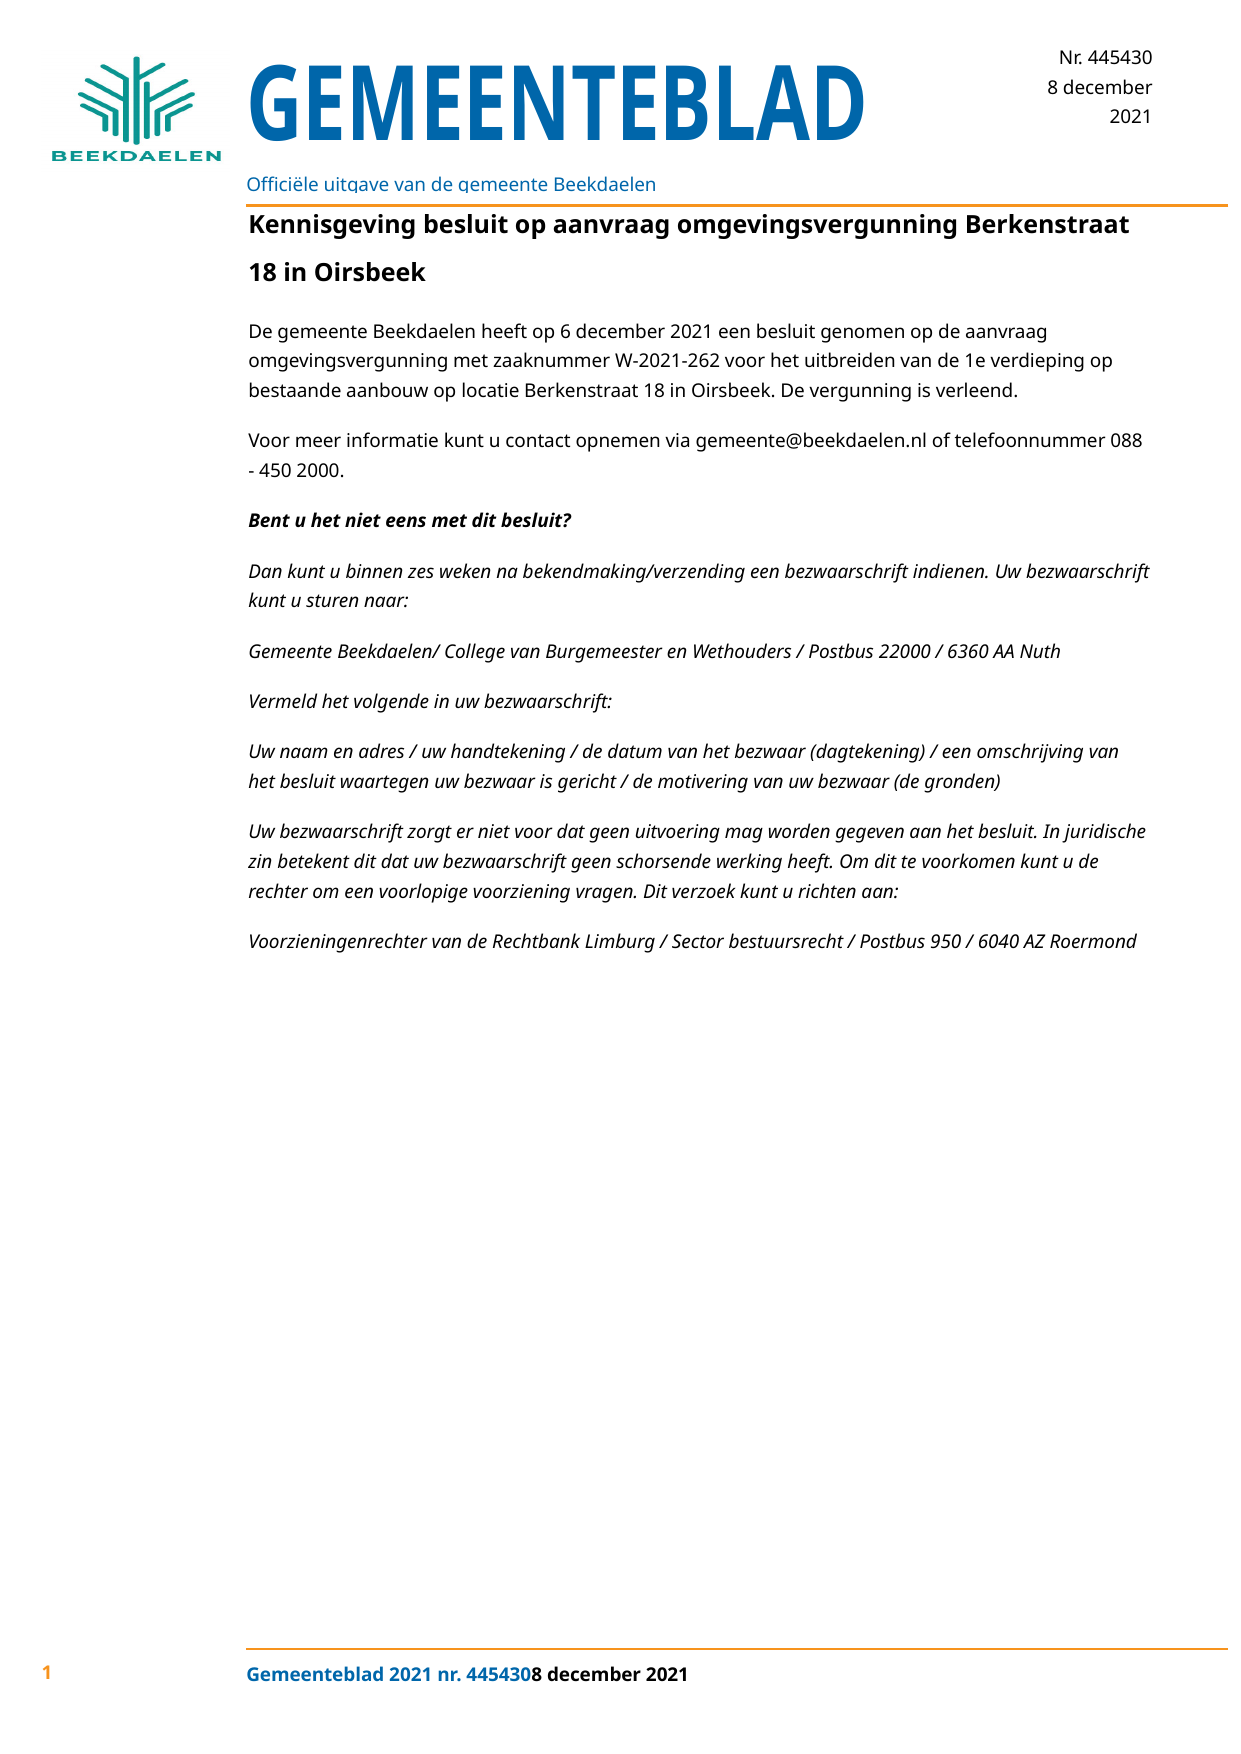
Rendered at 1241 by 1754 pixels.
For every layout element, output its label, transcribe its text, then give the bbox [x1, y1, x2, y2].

text Voorzieningenrechter van de Rechtbank Limburg / Sector bestuursrecht / Postbus 950 / 6040 AZ Roermond [248, 928, 1152, 954]
picture [41, 47, 231, 172]
text Bent u het niet eens met dit besluit? [248, 507, 1152, 533]
text De gemeente Beekdaelen heeft op 6 december 2021 een besluit genomen op de aanvraag omgevingsvergunning met zaaknummer W-2021-262 voor het uitbreiden van de 1e verdieping op bestaande aanbouw op locatie Berkenstraat 18 in Oirsbeek. De vergunning is verleend. [248, 318, 1152, 403]
text Vermeld het volgende in uw bezwaarschrift: [248, 688, 1152, 714]
text Uw bezwaarschrift zorgt er niet voor dat geen uitvoering mag worden gegeven aan het besluit. In juridische zin betekent dit dat uw bezwaarschrift geen schorsende werking heeft. Om dit te voorkomen kunt u de rechter om een voorlopige voorziening vragen. Dit verzoek kunt u richten aan: [248, 819, 1152, 904]
text Kennisgeving besluit op aanvraag omgevingsvergunning Berkenstraat 18 in Oirsbeek [248, 207, 1152, 288]
text Voor meer informatie kunt u contact opnemen via gemeente@beekdaelen.nl of telefoonnummer 088 - 450 2000. [248, 427, 1152, 483]
text Dan kunt u binnen zes weken na bekendmaking/verzending een bezwaarschrift indienen. Uw bezwaarschrift kunt u sturen naar: [248, 558, 1152, 613]
text Gemeente Beekdaelen/ College van Burgemeester en Wethouders / Postbus 22000 / 6360 AA Nuth [248, 638, 1152, 664]
text Uw naam en adres / uw handtekening / de datum van het bezwaar (dagtekening) / een omschrijving van het besluit waartegen uw bezwaar is gericht / de motivering van uw bezwaar (de gronden) [248, 739, 1152, 794]
